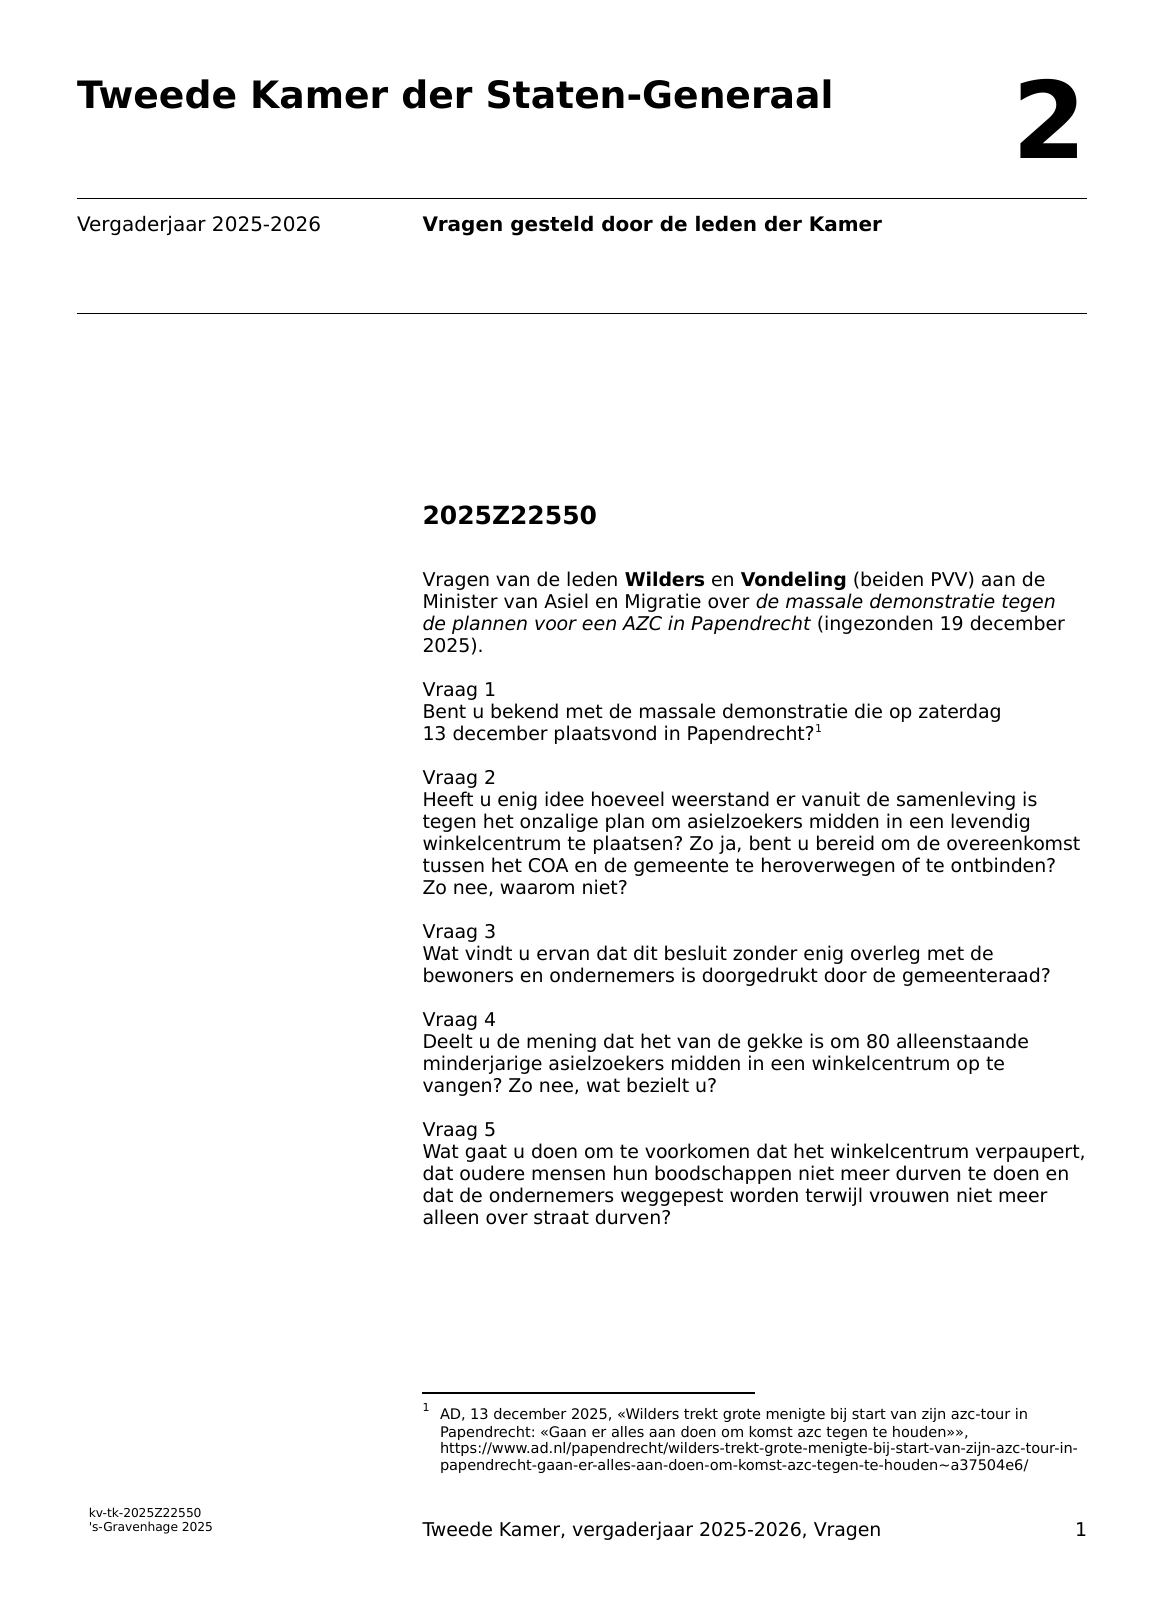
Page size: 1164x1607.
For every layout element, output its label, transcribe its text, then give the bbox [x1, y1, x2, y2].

text Wat gaat u doen om te voorkomen dat het winkelcentrum verpaupert, dat oudere mensen hun boodschappen niet meer durven te doen en dat de ondernemers weggepest worden terwijl vrouwen niet meer alleen over straat durven? [422, 1141, 1087, 1229]
text Vraag 2 [422, 767, 1087, 789]
text Vraag 3 [422, 921, 1087, 943]
table_cell Vergaderjaar 2025-2026 [77, 199, 422, 313]
table_header Tweede Kamer der Staten-Generaal [77, 59, 886, 198]
table_cell Vragen gesteld door de leden der Kamer [422, 199, 1087, 313]
text 's-Gravenhage 2025 [88, 1520, 323, 1534]
text Vraag 4 [422, 1009, 1087, 1031]
text kv-tk-2025Z22550 [88, 1506, 323, 1520]
text AD, 13 december 2025, «Wilders trekt grote menigte bij start van zijn azc-tour in Papendrecht: «Gaan er alles aan doen om komst azc tegen te houden»», https://www.ad.nl/papendrecht/wilders-trekt-grote-menigte-bij-start-van-zijn-azc-tour-in-papendrecht-gaan-er-alles-aan-doen-om-komst-azc-tegen-te-houden~a37504e6/ [422, 1402, 1087, 1474]
text Vraag 1 [422, 679, 1087, 701]
text Bent u bekend met de massale demonstratie die op zaterdag 13 december plaatsvond in Papendrecht? [422, 701, 1087, 745]
text Vragen van de leden Wilders en Vondeling (beiden PVV) aan de Minister van Asiel en Migratie over de massale demonstratie tegen de plannen voor een AZC in Papendrecht (ingezonden 19 december 2025). [422, 569, 1087, 657]
text Heeft u enig idee hoeveel weerstand er vanuit de samenleving is tegen het onzalige plan om asielzoekers midden in een levendig winkelcentrum te plaatsen? Zo ja, bent u bereid om de overeenkomst tussen het COA en de gemeente te heroverwegen of te ontbinden? Zo nee, waarom niet? [422, 789, 1087, 899]
table_header 2 [886, 59, 1087, 198]
text Deelt u de mening dat het van de gekke is om 80 alleenstaande minderjarige asielzoekers midden in een winkelcentrum op te vangen? Zo nee, wat bezielt u? [422, 1031, 1087, 1097]
text Wat vindt u ervan dat dit besluit zonder enig overleg met de bewoners en ondernemers is doorgedrukt door de gemeenteraad? [422, 943, 1087, 987]
text 2025Z22550 [422, 501, 1087, 531]
text Vraag 5 [422, 1119, 1087, 1141]
